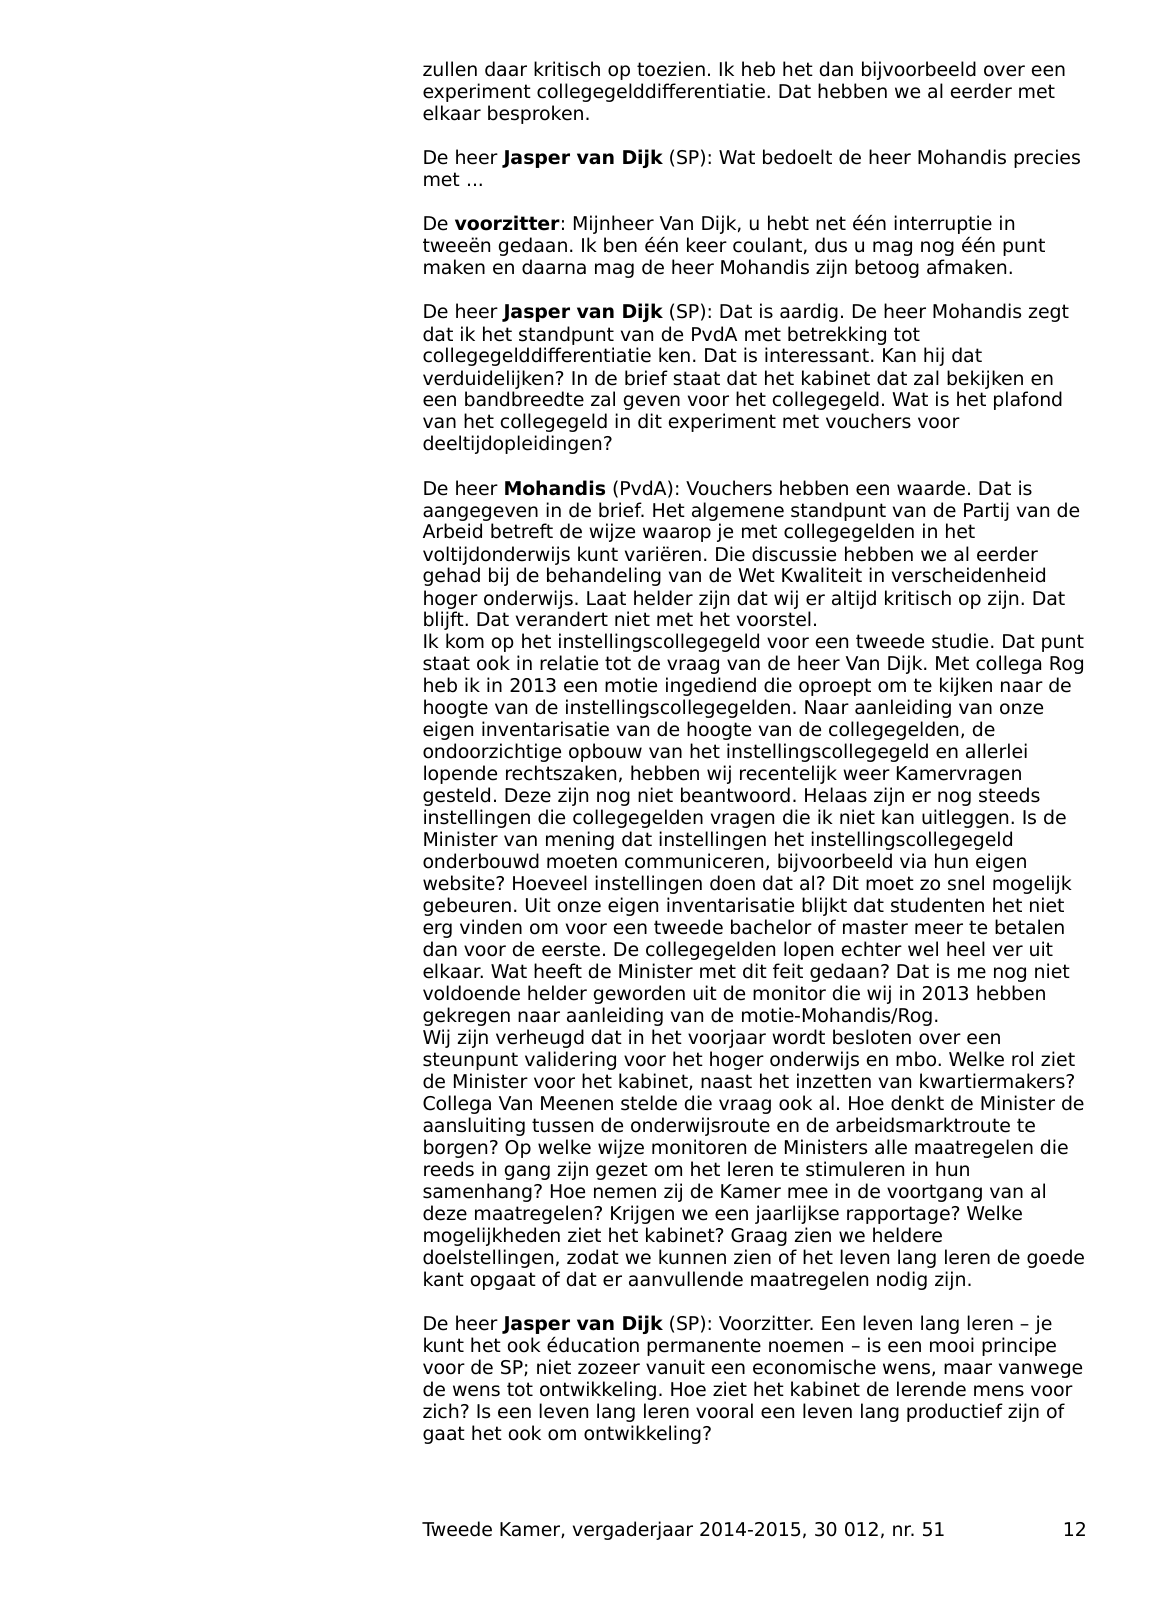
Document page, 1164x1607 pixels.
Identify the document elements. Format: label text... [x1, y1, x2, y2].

text Wij zijn verheugd dat in het voorjaar wordt besloten over een steunpunt validering voor het hoger onderwijs en mbo. Welke rol ziet de Minister voor het kabinet, naast het inzetten van kwartiermakers? Collega Van Meenen stelde die vraag ook al. Hoe denkt de Minister de aansluiting tussen de onderwijsroute en de arbeidsmarktroute te borgen? Op welke wijze monitoren de Ministers alle maatregelen die reeds in gang zijn gezet om het leren te stimuleren in hun samenhang? Hoe nemen zij de Kamer mee in de voortgang van al deze maatregelen? Krijgen we een jaarlijkse rapportage? Welke mogelijkheden ziet het kabinet? Graag zien we heldere doelstellingen, zodat we kunnen zien of het leven lang leren de goede kant opgaat of dat er aanvullende maatregelen nodig zijn. [422, 1027, 1087, 1291]
text De voorzitter: Mijnheer Van Dijk, u hebt net één interruptie in tweeën gedaan. Ik ben één keer coulant, dus u mag nog één punt maken en daarna mag de heer Mohandis zijn betoog afmaken. [422, 213, 1087, 279]
text De heer Jasper van Dijk (SP): Wat bedoelt de heer Mohandis precies met ... [422, 147, 1087, 191]
text De heer Jasper van Dijk (SP): Voorzitter. Een leven lang leren – je kunt het ook éducation permanente noemen – is een mooi principe voor de SP; niet zozeer vanuit een economische wens, maar vanwege de wens tot ontwikkeling. Hoe ziet het kabinet de lerende mens voor zich? Is een leven lang leren vooral een leven lang productief zijn of gaat het ook om ontwikkeling? [422, 1313, 1087, 1445]
text zullen daar kritisch op toezien. Ik heb het dan bijvoorbeeld over een experiment collegegelddifferentiatie. Dat hebben we al eerder met elkaar besproken. [422, 59, 1087, 125]
text De heer Jasper van Dijk (SP): Dat is aardig. De heer Mohandis zegt dat ik het standpunt van de PvdA met betrekking tot collegegelddifferentiatie ken. Dat is interessant. Kan hij dat verduidelijken? In de brief staat dat het kabinet dat zal bekijken en een bandbreedte zal geven voor het collegegeld. Wat is het plafond van het collegegeld in dit experiment met vouchers voor deeltijdopleidingen? [422, 301, 1087, 455]
text De heer Mohandis (PvdA): Vouchers hebben een waarde. Dat is aangegeven in de brief. Het algemene standpunt van de Partij van de Arbeid betreft de wijze waarop je met collegegelden in het voltijdonderwijs kunt variëren. Die discussie hebben we al eerder gehad bij de behandeling van de Wet Kwaliteit in verscheidenheid hoger onderwijs. Laat helder zijn dat wij er altijd kritisch op zijn. Dat blijft. Dat verandert niet met het voorstel. [422, 477, 1087, 631]
text Ik kom op het instellingscollegegeld voor een tweede studie. Dat punt staat ook in relatie tot de vraag van de heer Van Dijk. Met collega Rog heb ik in 2013 een motie ingediend die oproept om te kijken naar de hoogte van de instellingscollegegelden. Naar aanleiding van onze eigen inventarisatie van de hoogte van de collegegelden, de ondoorzichtige opbouw van het instellingscollegegeld en allerlei lopende rechtszaken, hebben wij recentelijk weer Kamervragen gesteld. Deze zijn nog niet beantwoord. Helaas zijn er nog steeds instellingen die collegegelden vragen die ik niet kan uitleggen. Is de Minister van mening dat instellingen het instellingscollegegeld onderbouwd moeten communiceren, bijvoorbeeld via hun eigen website? Hoeveel instellingen doen dat al? Dit moet zo snel mogelijk gebeuren. Uit onze eigen inventarisatie blijkt dat studenten het niet erg vinden om voor een tweede bachelor of master meer te betalen dan voor de eerste. De collegegelden lopen echter wel heel ver uit elkaar. Wat heeft de Minister met dit feit gedaan? Dat is me nog niet voldoende helder geworden uit de monitor die wij in 2013 hebben gekregen naar aanleiding van de motie-Mohandis/Rog. [422, 631, 1087, 1027]
